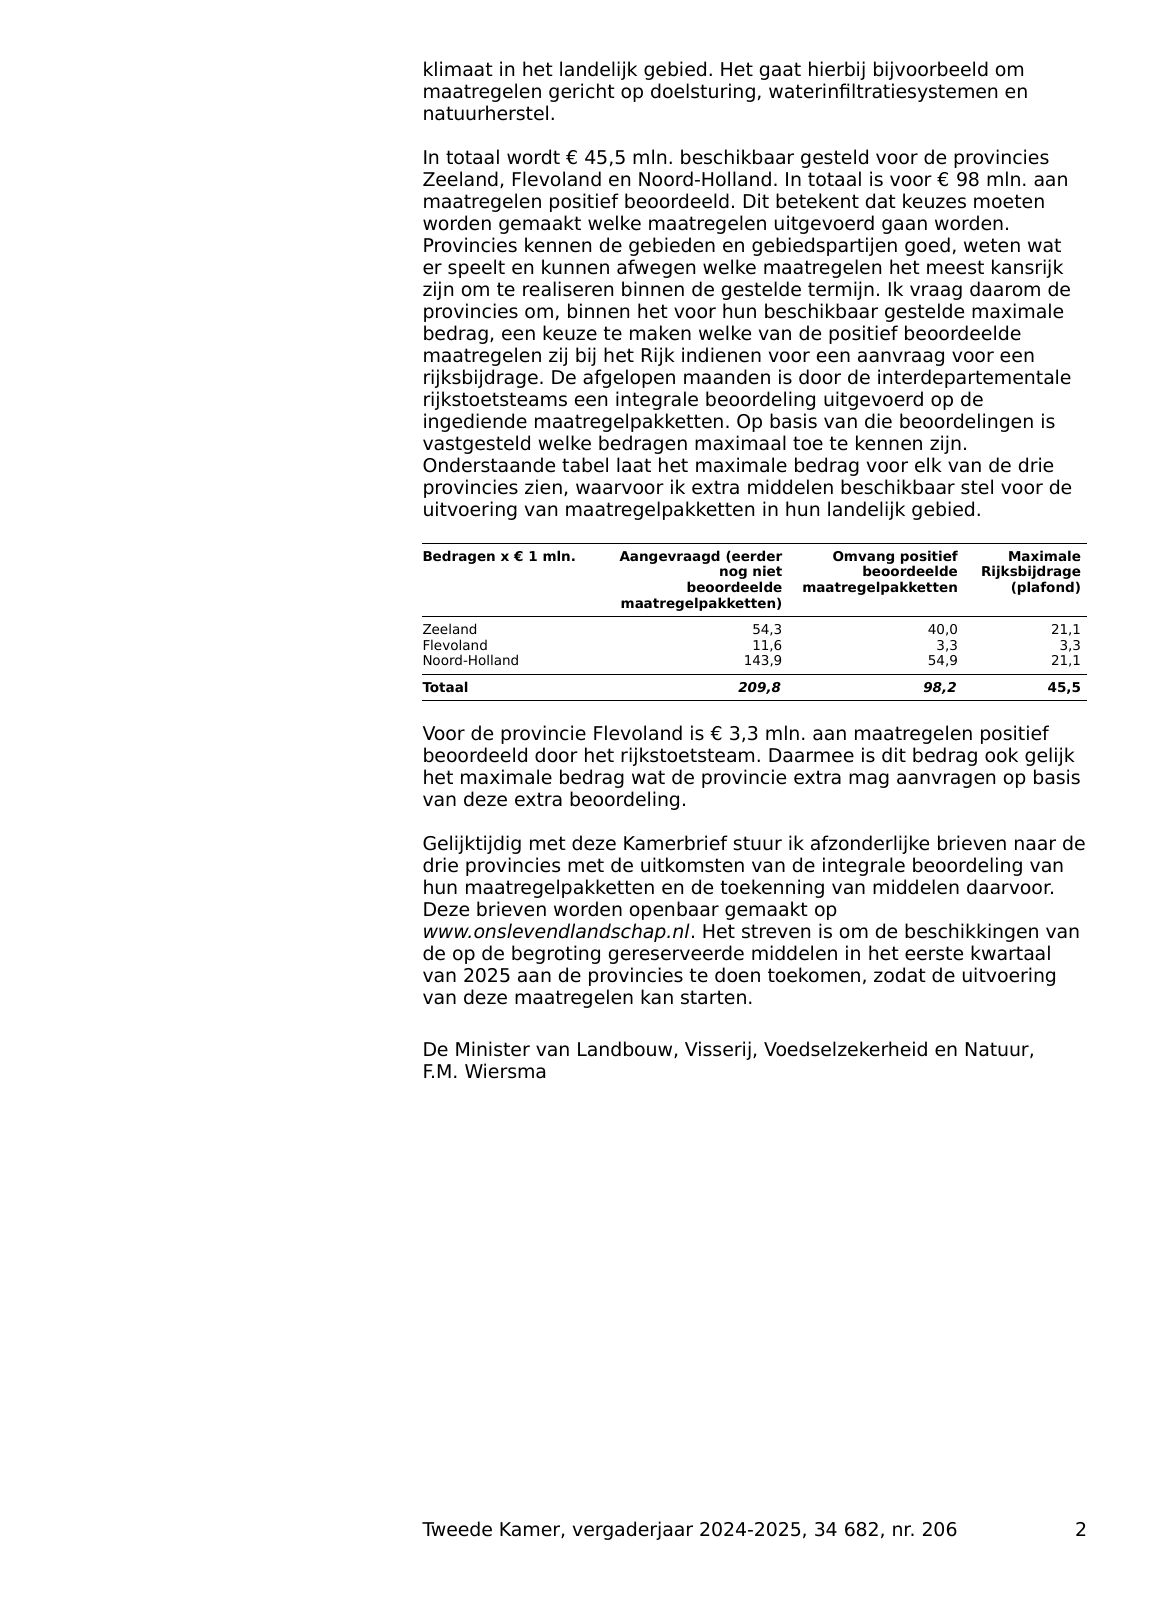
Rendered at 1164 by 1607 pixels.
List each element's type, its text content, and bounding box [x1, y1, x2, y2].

table_cell Totaal [422, 675, 612, 700]
table_cell 54,9 [788, 653, 963, 674]
text In totaal wordt € 45,5 mln. beschikbaar gesteld voor de provincies Zeeland, Flevoland en Noord-Holland. In totaal is voor € 98 mln. aan maatregelen positief beoordeeld. Dit betekent dat keuzes moeten worden gemaakt welke maatregelen uitgevoerd gaan worden. Provincies kennen de gebieden en gebiedspartijen goed, weten wat er speelt en kunnen afwegen welke maatregelen het meest kansrijk zijn om te realiseren binnen de gestelde termijn. Ik vraag daarom de provincies om, binnen het voor hun beschikbaar gestelde maximale bedrag, een keuze te maken welke van de positief beoordeelde maatregelen zij bij het Rijk indienen voor een aanvraag voor een rijksbijdrage. De afgelopen maanden is door de interdepartementale rijkstoetsteams een integrale beoordeling uitgevoerd op de ingediende maatregelpakketten. Op basis van die beoordelingen is vastgesteld welke bedragen maximaal toe te kennen zijn. Onderstaande tabel laat het maximale bedrag voor elk van de drie provincies zien, waarvoor ik extra middelen beschikbaar stel voor de uitvoering van maatregelpakketten in hun landelijk gebied. [422, 147, 1087, 521]
table_cell 3,3 [964, 638, 1087, 653]
table_cell Flevoland [422, 638, 612, 653]
table_header Omvang positief beoordeelde maatregelpakketten [788, 544, 963, 616]
table_cell 21,1 [964, 617, 1087, 637]
table_cell 143,9 [613, 653, 788, 674]
table_cell 3,3 [788, 638, 963, 653]
table_cell 21,1 [964, 653, 1087, 674]
table_cell Noord-Holland [422, 653, 612, 674]
table_cell Zeeland [422, 617, 612, 637]
table_header Bedragen x € 1 mln. [422, 544, 612, 616]
table_cell 45,5 [964, 675, 1087, 700]
text Gelijktijdig met deze Kamerbrief stuur ik afzonderlijke brieven naar de drie provincies met de uitkomsten van de integrale beoordeling van hun maatregelpakketten en de toekenning van middelen daarvoor. Deze brieven worden openbaar gemaakt op www.onslevendlandschap.nl. Het streven is om de beschikkingen van de op de begroting gereserveerde middelen in het eerste kwartaal van 2025 aan de provincies te doen toekomen, zodat de uitvoering van deze maatregelen kan starten. [422, 833, 1087, 1009]
table_cell 11,6 [613, 638, 788, 653]
table_cell 54,3 [613, 617, 788, 637]
text De Minister van Landbouw, Visserij, Voedselzekerheid en Natuur, F.M. Wiersma [422, 1039, 1087, 1083]
table_header Maximale Rijksbijdrage (plafond) [964, 544, 1087, 616]
text Voor de provincie Flevoland is € 3,3 mln. aan maatregelen positief beoordeeld door het rijkstoetsteam. Daarmee is dit bedrag ook gelijk het maximale bedrag wat de provincie extra mag aanvragen op basis van deze extra beoordeling. [422, 723, 1087, 811]
table_cell 209,8 [613, 675, 788, 700]
table_cell 98,2 [788, 675, 963, 700]
text klimaat in het landelijk gebied. Het gaat hierbij bijvoorbeeld om maatregelen gericht op doelsturing, waterinfiltratiesystemen en natuurherstel. [422, 59, 1087, 125]
table_header Aangevraagd (eerder nog niet beoordeelde maatregelpakketten) [613, 544, 788, 616]
table_cell 40,0 [788, 617, 963, 637]
